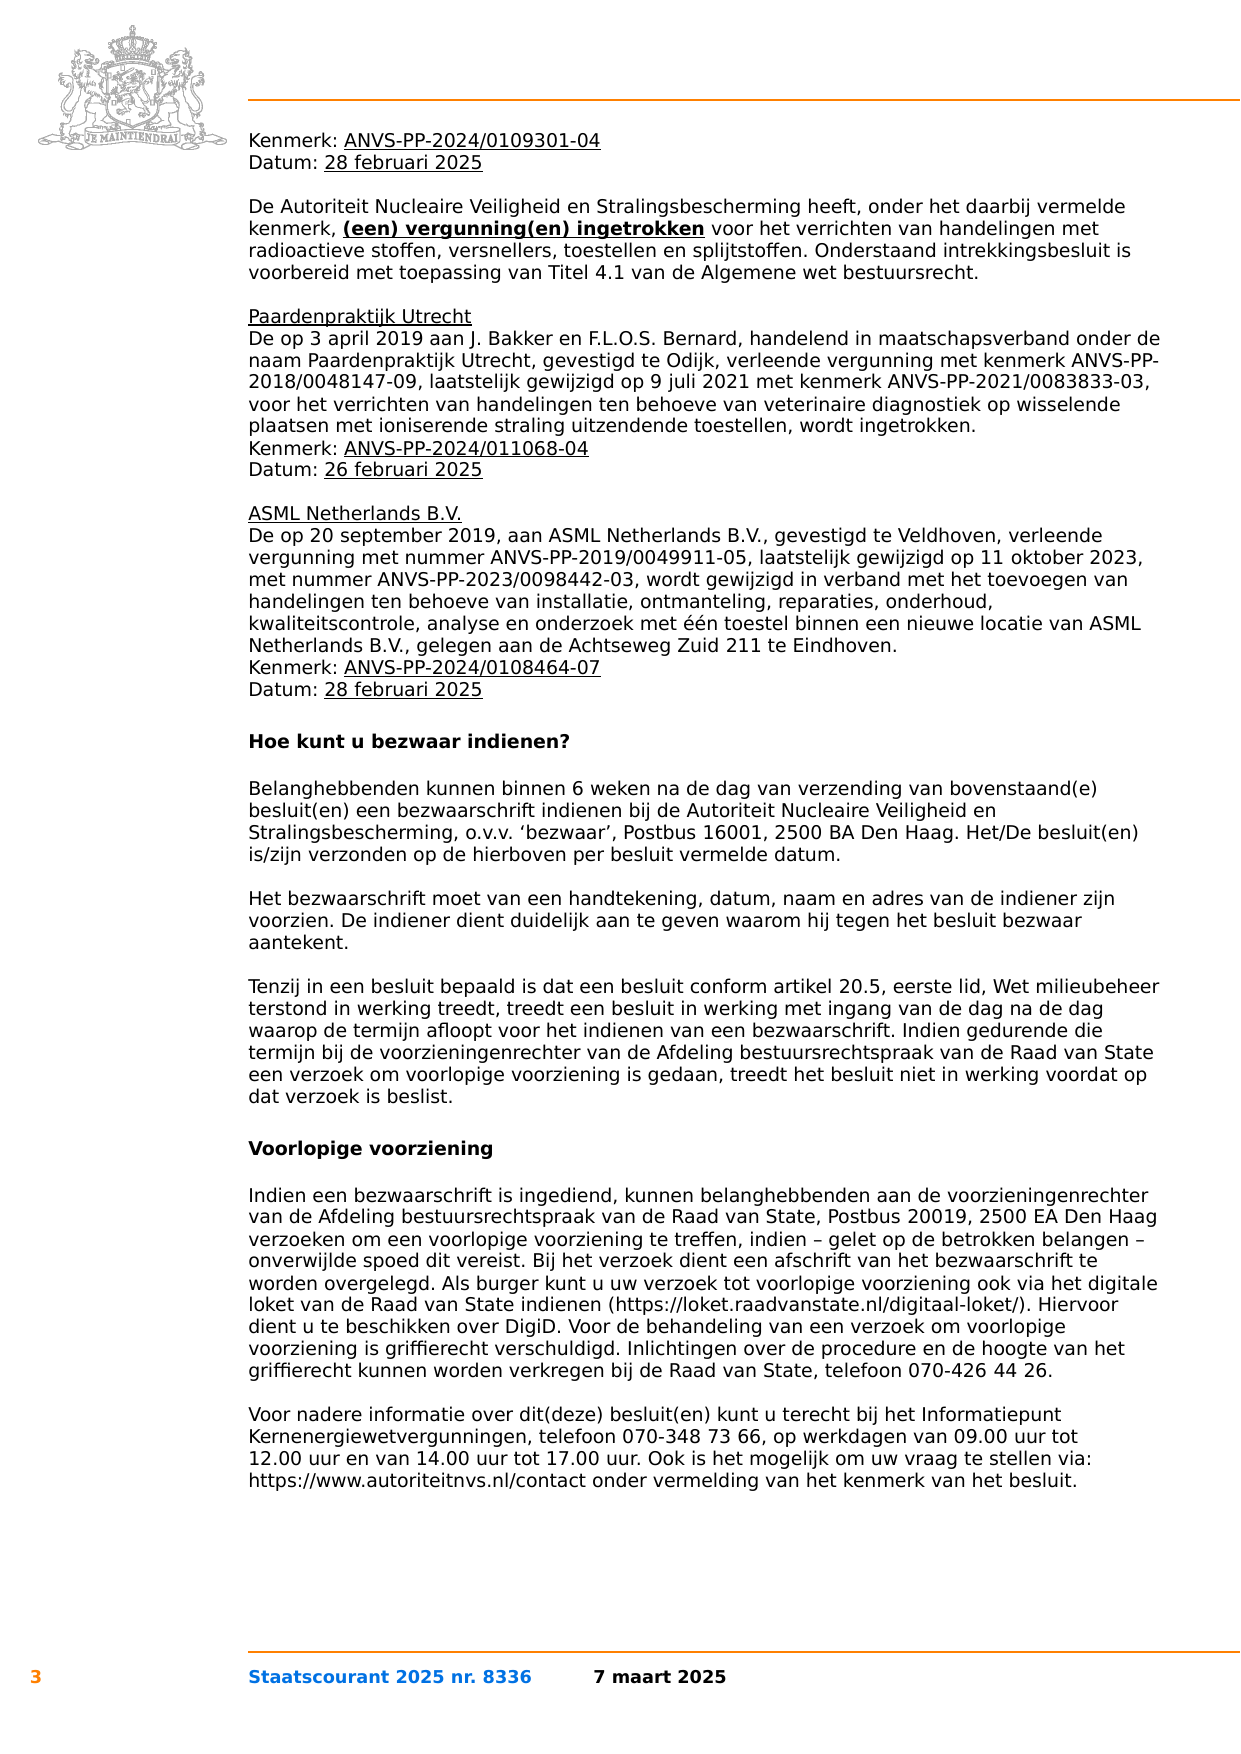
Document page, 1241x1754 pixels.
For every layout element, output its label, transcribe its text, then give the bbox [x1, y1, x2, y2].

text Kenmerk: ANVS-PP-2024/011068-04 [248, 437, 1163, 459]
text Het bezwaarschrift moet van een handtekening, datum, naam en adres van de indiener zijn voorzien. De indiener dient duidelijk aan te geven waarom hij tegen het besluit bezwaar aantekent. [248, 888, 1163, 954]
text Datum: 28 februari 2025 [248, 679, 1163, 701]
text ASML Netherlands B.V. [248, 503, 1163, 525]
text Voor nadere informatie over dit(deze) besluit(en) kunt u terecht bij het Informatiepunt Kernenergiewetvergunningen, telefoon 070-348 73 66, op werkdagen van 09.00 uur tot 12.00 uur en van 14.00 uur tot 17.00 uur. Ook is het mogelijk om uw vraag te stellen via: https://www.autoriteitnvs.nl/contact onder vermelding van het kenmerk van het besluit. [248, 1404, 1163, 1492]
text De op 3 april 2019 aan J. Bakker en F.L.O.S. Bernard, handelend in maatschapsverband onder de naam Paardenpraktijk Utrecht, gevestigd te Odijk, verleende vergunning met kenmerk ANVS-PP-2018/0048147-09, laatstelijk gewijzigd op 9 juli 2021 met kenmerk ANVS-PP-2021/0083833-03, voor het verrichten van handelingen ten behoeve van veterinaire diagnostiek op wisselende plaatsen met ioniserende straling uitzendende toestellen, wordt ingetrokken. [248, 327, 1163, 437]
text Indien een bezwaarschrift is ingediend, kunnen belanghebbenden aan de voorzieningenrechter van de Afdeling bestuursrechtspraak van de Raad van State, Postbus 20019, 2500 EA Den Haag verzoeken om een voorlopige voorziening te treffen, indien – gelet op de betrokken belangen – onverwijlde spoed dit vereist. Bij het verzoek dient een afschrift van het bezwaarschrift te worden overgelegd. Als burger kunt u uw verzoek tot voorlopige voorziening ook via het digitale loket van de Raad van State indienen (https://loket.raadvanstate.nl/digitaal-loket/). Hiervoor dient u te beschikken over DigiD. Voor de behandeling van een verzoek om voorlopige voorziening is griffierecht verschuldigd. Inlichtingen over de procedure en de hoogte van het griffierecht kunnen worden verkregen bij de Raad van State, telefoon 070-426 44 26. [248, 1184, 1163, 1382]
text De op 20 september 2019, aan ASML Netherlands B.V., gevestigd te Veldhoven, verleende vergunning met nummer ANVS-PP-2019/0049911-05, laatstelijk gewijzigd op 11 oktober 2023, met nummer ANVS-PP-2023/0098442-03, wordt gewijzigd in verband met het toevoegen van handelingen ten behoeve van installatie, ontmanteling, reparaties, onderhoud, kwaliteitscontrole, analyse en onderzoek met één toestel binnen een nieuwe locatie van ASML Netherlands B.V., gelegen aan de Achtseweg Zuid 211 te Eindhoven. [248, 525, 1163, 657]
text Kenmerk: ANVS-PP-2024/0109301-04 [248, 130, 1163, 152]
picture [38, 25, 227, 150]
text Belanghebbenden kunnen binnen 6 weken na de dag van verzending van bovenstaand(e) besluit(en) een bezwaarschrift indienen bij de Autoriteit Nucleaire Veiligheid en Stralingsbescherming, o.v.v. ‘bezwaar’, Postbus 16001, 2500 BA Den Haag. Het/De besluit(en) is/zijn verzonden op de hierboven per besluit vermelde datum. [248, 778, 1163, 866]
text Kenmerk: ANVS-PP-2024/0108464-07 [248, 657, 1163, 679]
text Tenzij in een besluit bepaald is dat een besluit conform artikel 20.5, eerste lid, Wet milieubeheer terstond in werking treedt, treedt een besluit in werking met ingang van de dag na de dag waarop de termijn afloopt voor het indienen van een bezwaarschrift. Indien gedurende die termijn bij de voorzieningenrechter van de Afdeling bestuursrechtspraak van de Raad van State een verzoek om voorlopige voorziening is gedaan, treedt het besluit niet in werking voordat op dat verzoek is beslist. [248, 976, 1163, 1107]
subtitle Voorlopige voorziening [248, 1137, 1163, 1159]
text De Autoriteit Nucleaire Veiligheid en Stralingsbescherming heeft, onder het daarbij vermelde kenmerk, (een) vergunning(en) ingetrokken voor het verrichten van handelingen met radioactieve stoffen, versnellers, toestellen en splijtstoffen. Onderstaand intrekkingsbesluit is voorbereid met toepassing van Titel 4.1 van de Algemene wet bestuursrecht. [248, 196, 1163, 284]
text Paardenpraktijk Utrecht [248, 306, 1163, 327]
text Datum: 28 februari 2025 [248, 152, 1163, 174]
text Datum: 26 februari 2025 [248, 459, 1163, 481]
subtitle Hoe kunt u bezwaar indienen? [248, 731, 1163, 753]
